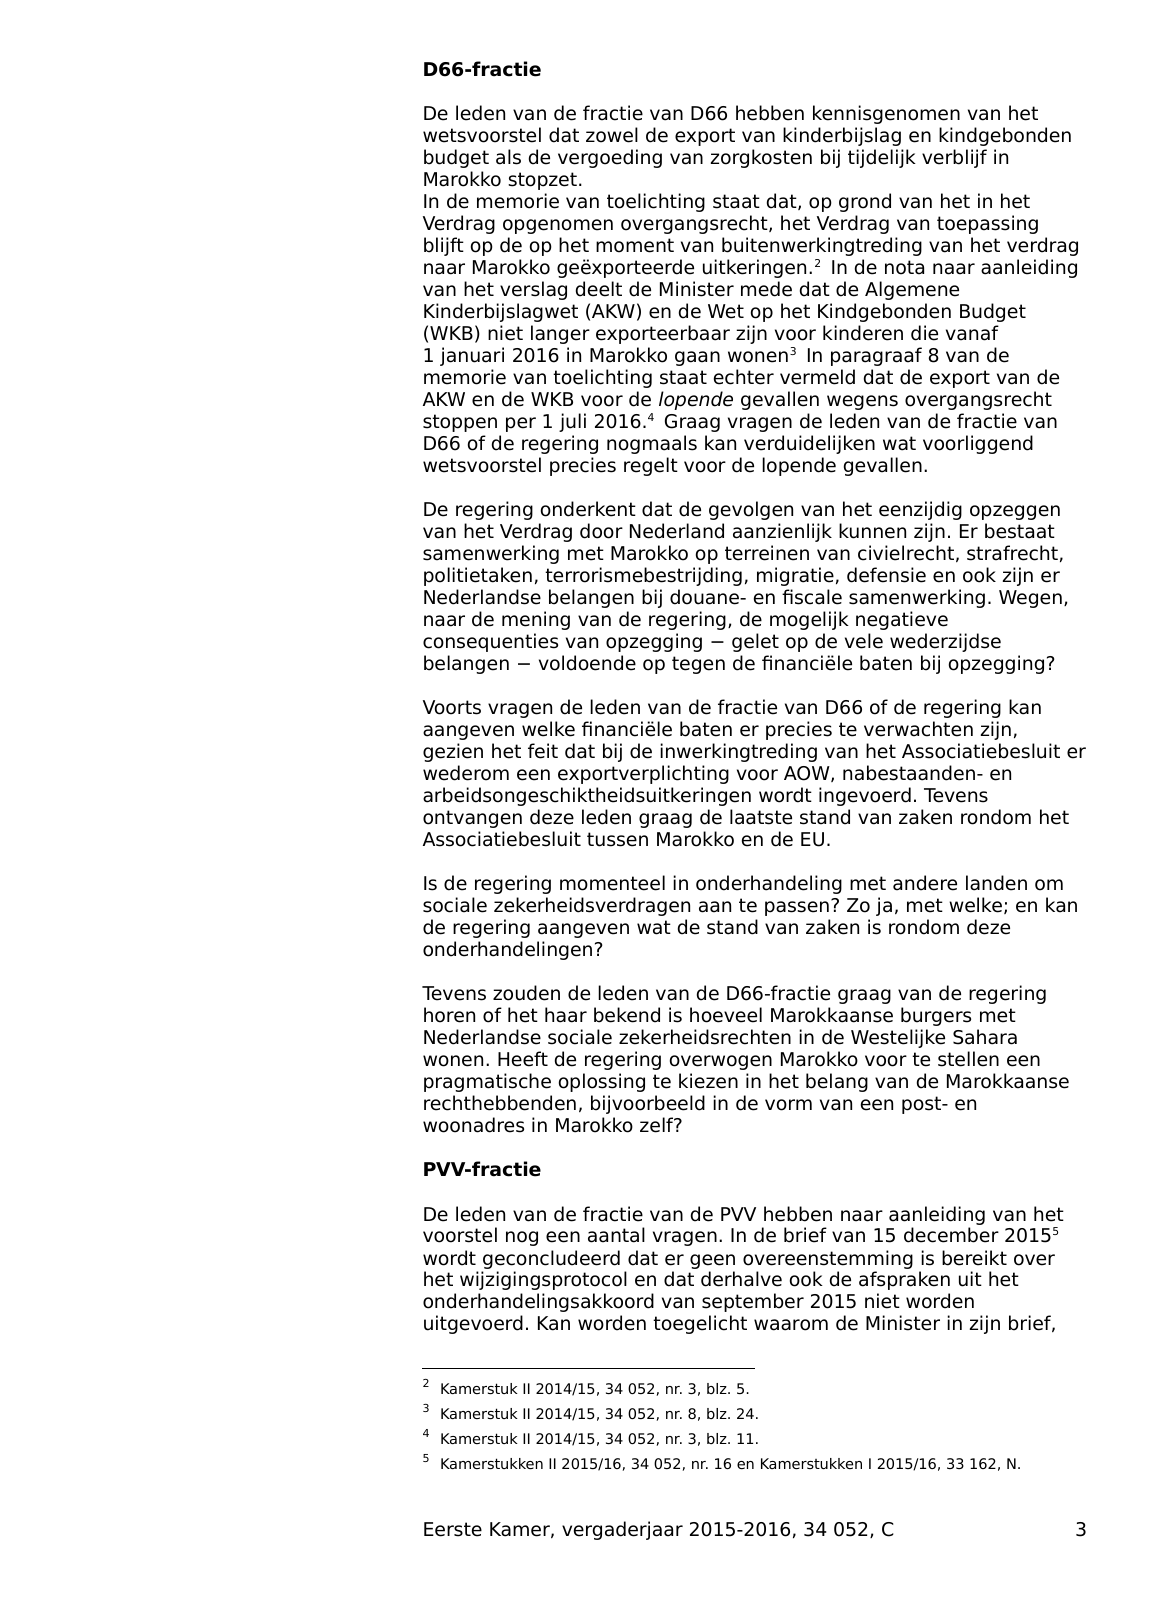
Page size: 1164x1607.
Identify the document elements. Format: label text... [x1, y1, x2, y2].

subtitle PVV-fractie [422, 1159, 1087, 1181]
text De regering onderkent dat de gevolgen van het eenzijdig opzeggen van het Verdrag door Nederland aanzienlijk kunnen zijn. Er bestaat samenwerking met Marokko op terreinen van civielrecht, strafrecht, politietaken, terrorismebestrijding, migratie, defensie en ook zijn er Nederlandse belangen bij douane- en fiscale samenwerking. Wegen, naar de mening van de regering, de mogelijk negatieve consequenties van opzegging − gelet op de vele wederzijdse belangen − voldoende op tegen de financiële baten bij opzegging? [422, 499, 1087, 675]
subtitle D66-fractie [422, 59, 1087, 81]
text Voorts vragen de leden van de fractie van D66 of de regering kan aangeven welke financiële baten er precies te verwachten zijn, gezien het feit dat bij de inwerkingtreding van het Associatiebesluit er wederom een exportverplichting voor AOW, nabestaanden- en arbeidsongeschiktheidsuitkeringen wordt ingevoerd. Tevens ontvangen deze leden graag de laatste stand van zaken rondom het Associatiebesluit tussen Marokko en de EU. [422, 697, 1087, 851]
text Is de regering momenteel in onderhandeling met andere landen om sociale zekerheidsverdragen aan te passen? Zo ja, met welke; en kan de regering aangeven wat de stand van zaken is rondom deze onderhandelingen? [422, 873, 1087, 961]
text In de memorie van toelichting staat dat, op grond van het in het Verdrag opgenomen overgangsrecht, het Verdrag van toepassing blijft op de op het moment van buitenwerkingtreding van het verdrag naar Marokko geëxporteerde uitkeringen. In de nota naar aanleiding van het verslag deelt de Minister mede dat de Algemene Kinderbijslagwet (AKW) en de Wet op het Kindgebonden Budget (WKB) niet langer exporteerbaar zijn voor kinderen die vanaf 1 januari 2016 in Marokko gaan wonen In paragraaf 8 van de memorie van toelichting staat echter vermeld dat de export van de AKW en de WKB voor de lopende gevallen wegens overgangsrecht stoppen per 1 juli 2016. Graag vragen de leden van de fractie van D66 of de regering nogmaals kan verduidelijken wat voorliggend wetsvoorstel precies regelt voor de lopende gevallen. [422, 191, 1087, 477]
text Kamerstuk II 2014/15, 34 052, nr. 3, blz. 11. [422, 1427, 1087, 1449]
text Kamerstuk II 2014/15, 34 052, nr. 3, blz. 5. [422, 1377, 1087, 1399]
text Tevens zouden de leden van de D66-fractie graag van de regering horen of het haar bekend is hoeveel Marokkaanse burgers met Nederlandse sociale zekerheidsrechten in de Westelijke Sahara wonen. Heeft de regering overwogen Marokko voor te stellen een pragmatische oplossing te kiezen in het belang van de Marokkaanse rechthebbenden, bijvoorbeeld in de vorm van een post- en woonadres in Marokko zelf? [422, 983, 1087, 1137]
text Kamerstukken II 2015/16, 34 052, nr. 16 en Kamerstukken I 2015/16, 33 162, N. [422, 1452, 1087, 1474]
text De leden van de fractie van de PVV hebben naar aanleiding van het voorstel nog een aantal vragen. In de brief van 15 december 2015 wordt geconcludeerd dat er geen overeenstemming is bereikt over het wijzigingsprotocol en dat derhalve ook de afspraken uit het onderhandelingsakkoord van september 2015 niet worden uitgevoerd. Kan worden toegelicht waarom de Minister in zijn brief, [422, 1203, 1087, 1335]
text Kamerstuk II 2014/15, 34 052, nr. 8, blz. 24. [422, 1402, 1087, 1424]
text De leden van de fractie van D66 hebben kennisgenomen van het wetsvoorstel dat zowel de export van kinderbijslag en kindgebonden budget als de vergoeding van zorgkosten bij tijdelijk verblijf in Marokko stopzet. [422, 103, 1087, 191]
